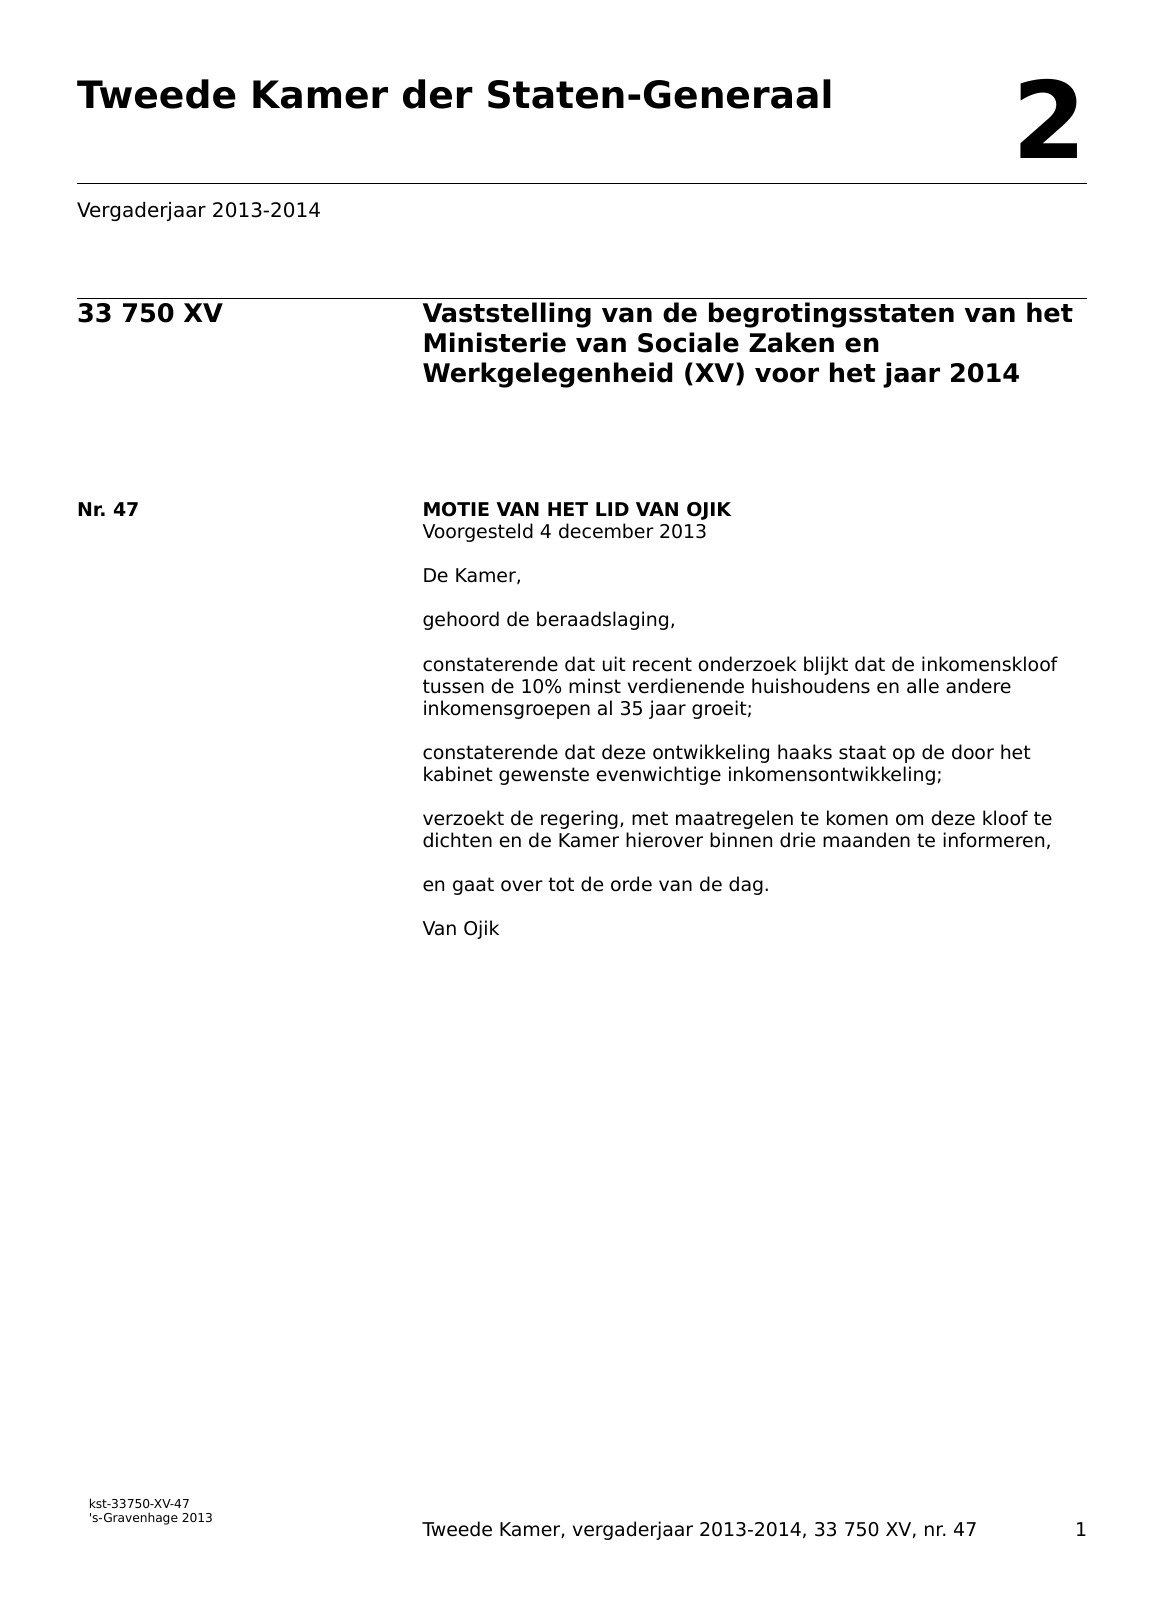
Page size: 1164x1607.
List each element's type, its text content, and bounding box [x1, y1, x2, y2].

text Van Ojik [422, 918, 1087, 940]
subtitle Nr. 47 MOTIE VAN HET LID VAN OJIK [77, 499, 1087, 521]
table_cell Vergaderjaar 2013-2014 [77, 184, 1087, 298]
text kst-33750-XV-47 [88, 1497, 323, 1511]
table_header 2 [886, 59, 1087, 183]
text verzoekt de regering, met maatregelen te komen om deze kloof te dichten en de Kamer hierover binnen drie maanden te informeren, [422, 808, 1087, 852]
table_header Tweede Kamer der Staten-Generaal [77, 59, 886, 183]
text constaterende dat deze ontwikkeling haaks staat op de door het kabinet gewenste evenwichtige inkomensontwikkeling; [422, 742, 1087, 786]
text constaterende dat uit recent onderzoek blijkt dat de inkomenskloof tussen de 10% minst verdienende huishoudens en alle andere inkomensgroepen al 35 jaar groeit; [422, 653, 1087, 719]
text en gaat over tot de orde van de dag. [422, 874, 1087, 896]
text De Kamer, [422, 565, 1087, 587]
text Voorgesteld 4 december 2013 [422, 521, 1087, 543]
text 's-Gravenhage 2013 [88, 1511, 323, 1525]
subtitle 33 750 XV Vaststelling van de begrotingsstaten van het Ministerie van Sociale Zaken en Werkgelegenheid (XV) voor het jaar 2014 [77, 299, 1087, 388]
text gehoord de beraadslaging, [422, 609, 1087, 631]
